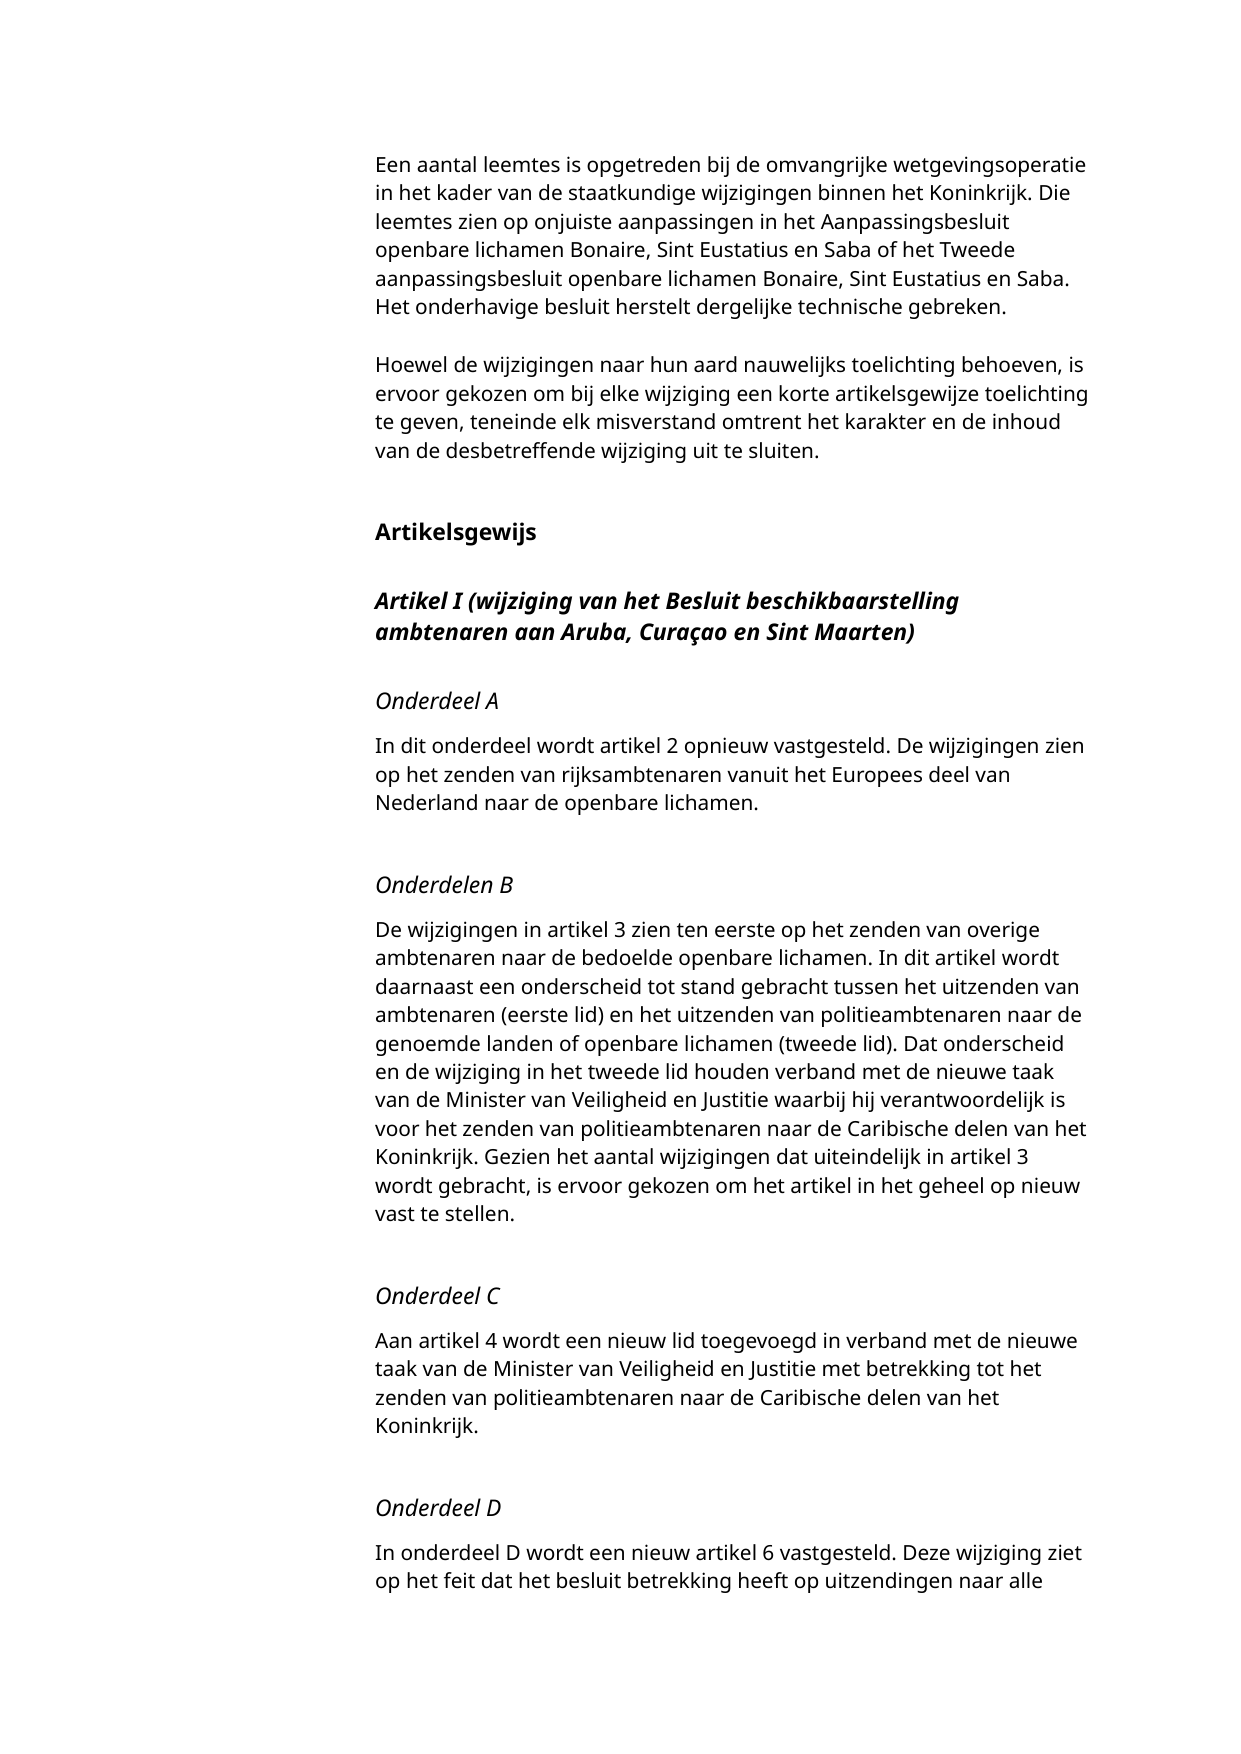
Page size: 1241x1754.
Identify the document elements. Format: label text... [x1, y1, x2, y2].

text De wijzigingen in artikel 3 zien ten eerste op het zenden van overige ambtenaren naar de bedoelde openbare lichamen. In dit artikel wordt daarnaast een onderscheid tot stand gebracht tussen het uitzenden van ambtenaren (eerste lid) en het uitzenden van politieambtenaren naar de genoemde landen of openbare lichamen (tweede lid). Dat onderscheid en de wijziging in het tweede lid houden verband met de nieuwe taak van de Minister van Veiligheid en Justitie waarbij hij verantwoordelijk is voor het zenden van politieambtenaren naar de Caribische delen van het Koninkrijk. Gezien het aantal wijzigingen dat uiteindelijk in artikel 3 wordt gebracht, is ervoor gekozen om het artikel in het geheel op nieuw vast te stellen. [375, 915, 1090, 1228]
text Aan artikel 4 wordt een nieuw lid toegevoegd in verband met de nieuwe taak van de Minister van Veiligheid en Justitie met betrekking tot het zenden van politieambtenaren naar de Caribische delen van het Koninkrijk. [375, 1326, 1090, 1440]
text In dit onderdeel wordt artikel 2 opnieuw vastgesteld. De wijzigingen zien op het zenden van rijksambtenaren vanuit het Europees deel van Nederland naar de openbare lichamen. [375, 731, 1090, 817]
subtitle Onderdeel D [375, 1492, 1090, 1523]
subtitle Artikel I (wijziging van het Besluit beschikbaarstelling ambtenaren aan Aruba, Curaçao en Sint Maarten) [375, 585, 1090, 648]
subtitle Onderdelen B [375, 869, 1090, 900]
text In onderdeel D wordt een nieuw artikel 6 vastgesteld. Deze wijziging ziet op het feit dat het besluit betrekking heeft op uitzendingen naar alle [375, 1538, 1090, 1595]
subtitle Onderdeel C [375, 1280, 1090, 1311]
text Een aantal leemtes is opgetreden bij de omvangrijke wetgevingsoperatie in het kader van de staatkundige wijzigingen binnen het Koninkrijk. Die leemtes zien op onjuiste aanpassingen in het Aanpassingsbesluit openbare lichamen Bonaire, Sint Eustatius en Saba of het Tweede aanpassingsbesluit openbare lichamen Bonaire, Sint Eustatius en Saba. Het onderhavige besluit herstelt dergelijke technische gebreken. [375, 150, 1090, 321]
text Hoewel de wijzigingen naar hun aard nauwelijks toelichting behoeven, is ervoor gekozen om bij elke wijziging een korte artikelsgewijze toelichting te geven, teneinde elk misverstand omtrent het karakter en de inhoud van de desbetreffende wijziging uit te sluiten. [375, 351, 1090, 464]
subtitle Onderdeel A [375, 685, 1090, 716]
subtitle Artikelsgewijs [375, 516, 1090, 548]
